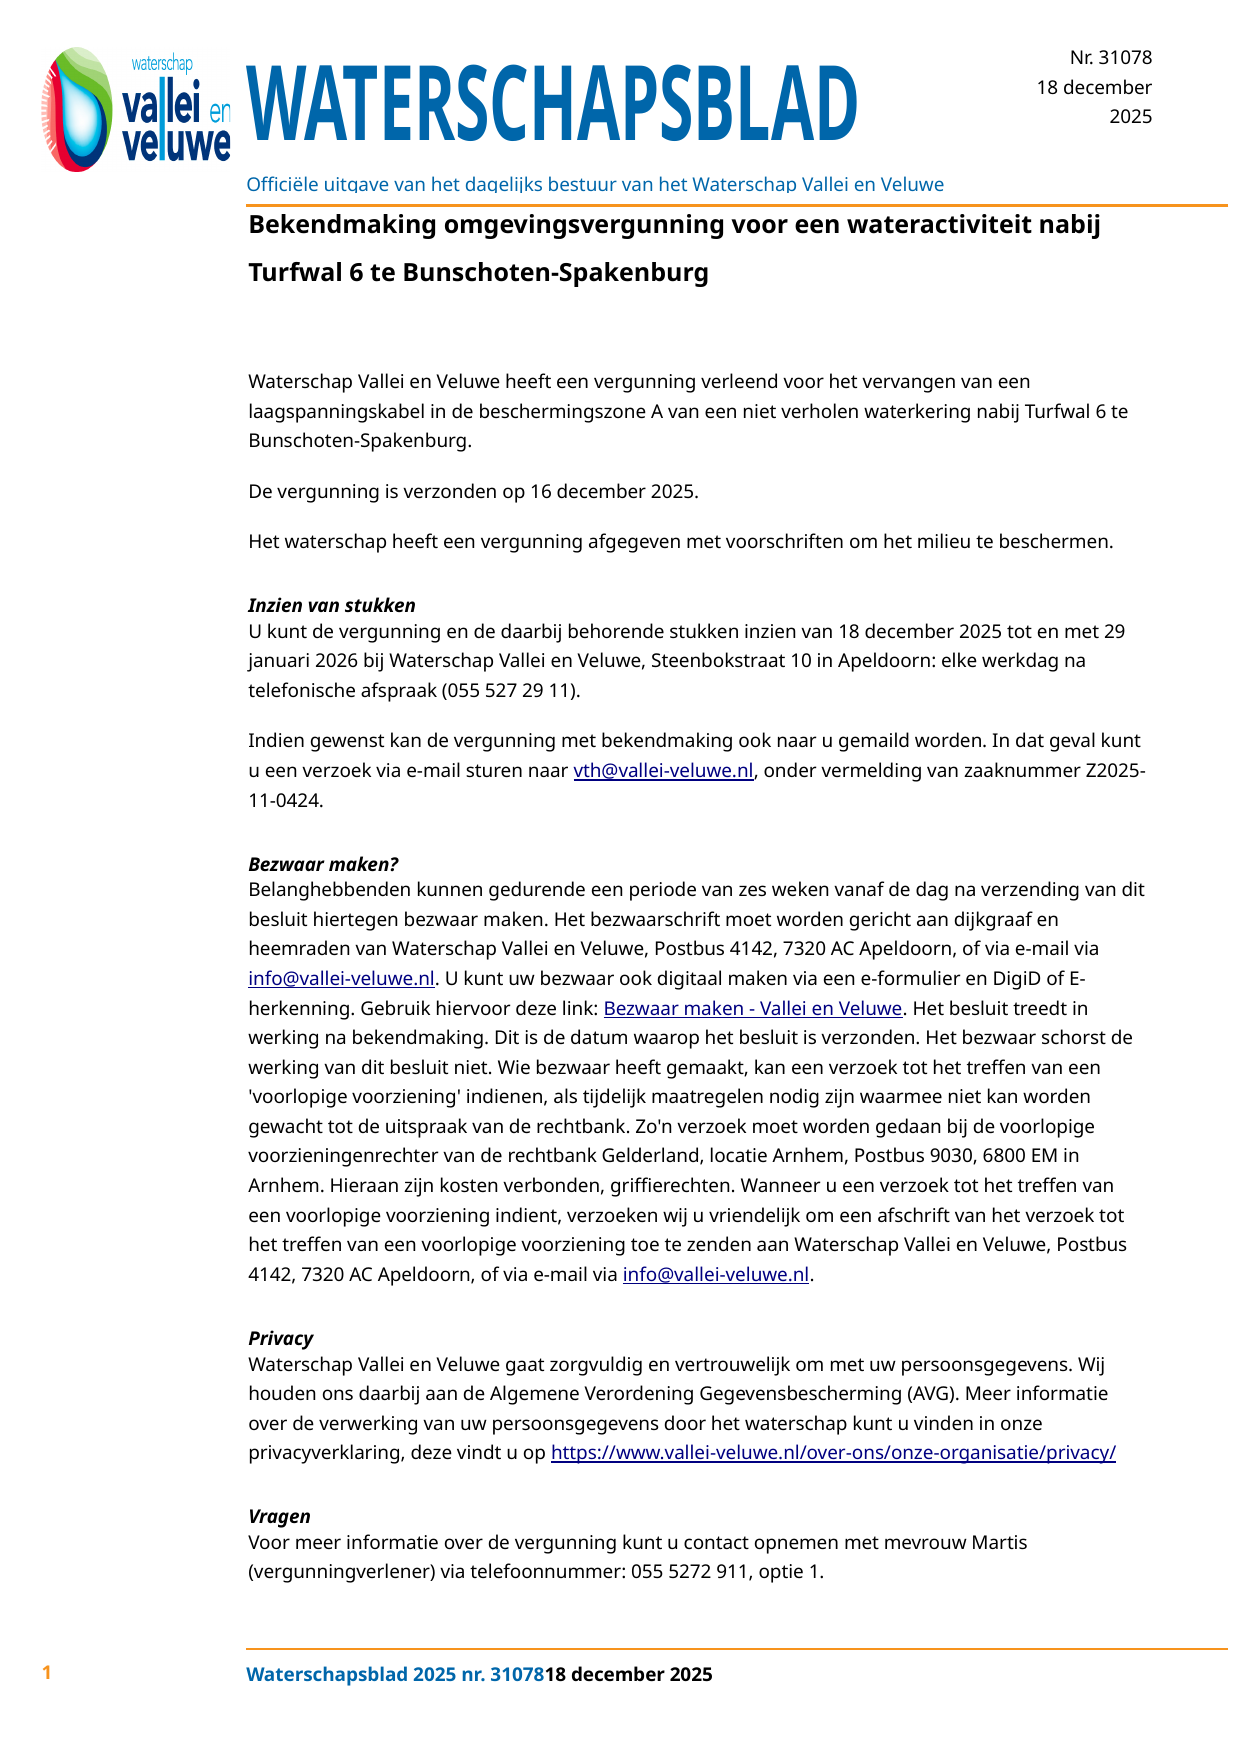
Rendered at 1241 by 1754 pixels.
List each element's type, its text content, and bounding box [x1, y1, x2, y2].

text Privacy [248, 1325, 1152, 1351]
text Voor meer informatie over de vergunning kunt u contact opnemen met mevrouw Martis (vergunningverlener) via telefoonnummer: 055 5272 911, optie 1. [248, 1529, 1152, 1584]
text U kunt de vergunning en de daarbij behorende stukken inzien van 18 december 2025 tot en met 29 januari 2026 bij Waterschap Vallei en Veluwe, Steenbokstraat 10 in Apeldoorn: elke werkdag na telefonische afspraak (055 527 29 11). [248, 618, 1152, 703]
text Bezwaar maken? [248, 851, 1152, 876]
text Indien gewenst kan de vergunning met bekendmaking ook naar u gemaild worden. In dat geval kunt u een verzoek via e-mail sturen naar vth@vallei-veluwe.nl, onder vermelding van zaaknummer Z2025-11-0424. [248, 728, 1152, 812]
text Inzien van stukken [248, 592, 1152, 618]
picture [41, 47, 231, 172]
text Bekendmaking omgevingsvergunning voor een wateractiviteit nabij Turfwal 6 te Bunschoten-Spakenburg [248, 207, 1152, 288]
text Waterschap Vallei en Veluwe gaat zorgvuldig en vertrouwelijk om met uw persoonsgegevens. Wij houden ons daarbij aan de Algemene Verordening Gegevensbescherming (AVG). Meer informatie over de verwerking van uw persoonsgegevens door het waterschap kunt u vinden in onze privacyverklaring, deze vindt u op https://www.vallei-veluwe.nl/over-ons/onze-organisatie/privacy/ [248, 1351, 1152, 1465]
text Belanghebbenden kunnen gedurende een periode van zes weken vanaf de dag na verzending van dit besluit hiertegen bezwaar maken. Het bezwaarschrift moet worden gericht aan dijkgraaf en heemraden van Waterschap Vallei en Veluwe, Postbus 4142, 7320 AC Apeldoorn, of via e-mail via info@vallei-veluwe.nl. U kunt uw bezwaar ook digitaal maken via een e-formulier en DigiD of E-herkenning. Gebruik hiervoor deze link: Bezwaar maken - Vallei en Veluwe. Het besluit treedt in werking na bekendmaking. Dit is de datum waarop het besluit is verzonden. Het bezwaar schorst de werking van dit besluit niet. Wie bezwaar heeft gemaakt, kan een verzoek tot het treffen van een 'voorlopige voorziening' indienen, als tijdelijk maatregelen nodig zijn waarmee niet kan worden gewacht tot de uitspraak van de rechtbank. Zo'n verzoek moet worden gedaan bij de voorlopige voorzieningenrechter van de rechtbank Gelderland, locatie Arnhem, Postbus 9030, 6800 EM in Arnhem. Hieraan zijn kosten verbonden, griffierechten. Wanneer u een verzoek tot het treffen van een voorlopige voorziening indient, verzoeken wij u vriendelijk om een afschrift van het verzoek tot het treffen van een voorlopige voorziening toe te zenden aan Waterschap Vallei en Veluwe, Postbus 4142, 7320 AC Apeldoorn, of via e-mail via info@vallei-veluwe.nl. [248, 876, 1152, 1287]
text Het waterschap heeft een vergunning afgegeven met voorschriften om het milieu te beschermen. [248, 528, 1152, 554]
text De vergunning is verzonden op 16 december 2025. [248, 478, 1152, 504]
text Waterschap Vallei en Veluwe heeft een vergunning verleend voor het vervangen van een laagspanningskabel in de beschermingszone A van een niet verholen waterkering nabij Turfwal 6 te Bunschoten-Spakenburg. [248, 368, 1152, 453]
text Vragen [248, 1503, 1152, 1529]
